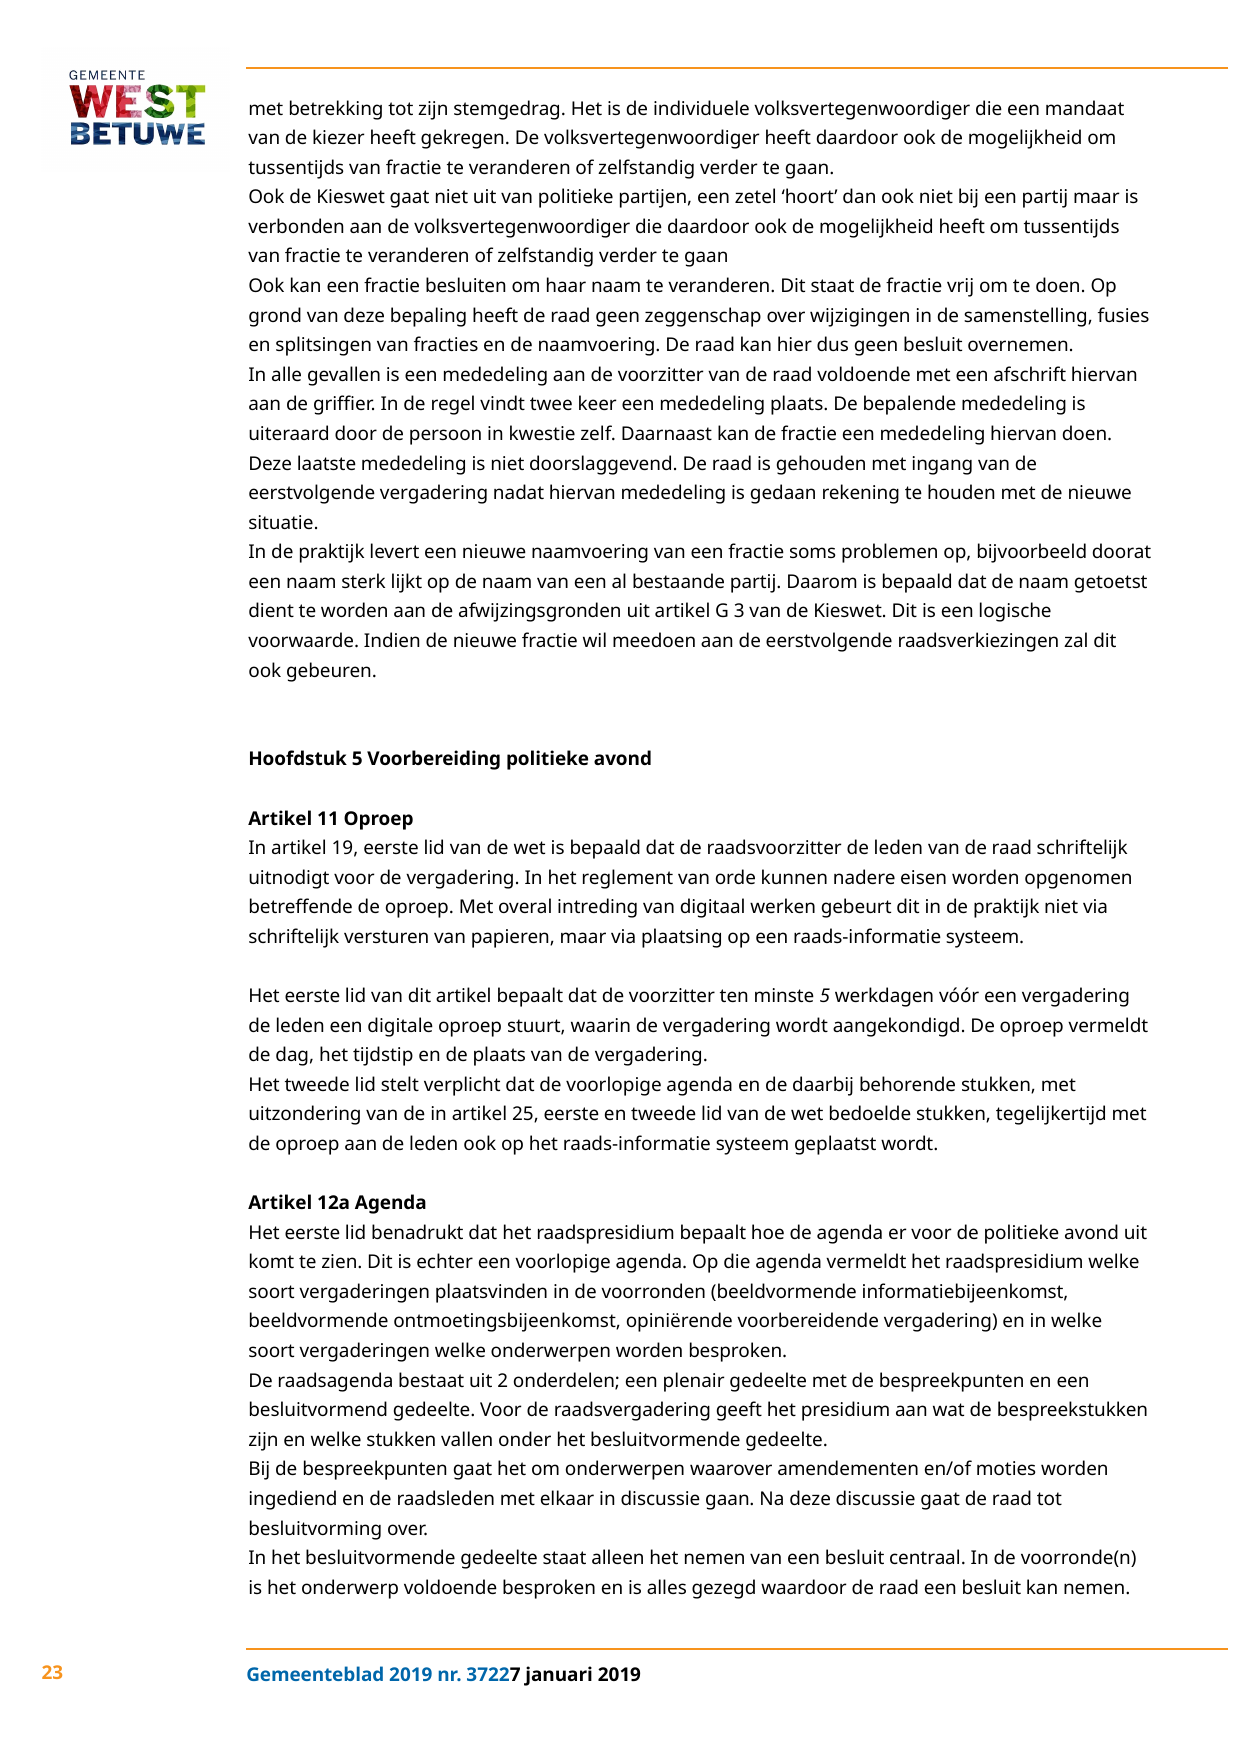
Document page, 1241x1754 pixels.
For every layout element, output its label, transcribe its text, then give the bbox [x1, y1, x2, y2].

text In de praktijk levert een nieuwe naamvoering van een fractie soms problemen op, bijvoorbeeld doorat een naam sterk lijkt op de naam van een al bestaande partij. Daarom is bepaald dat de naam getoetst dient te worden aan de afwijzingsgronden uit artikel G 3 van de Kieswet. Dit is een logische voorwaarde. Indien de nieuwe fractie wil meedoen aan de eerstvolgende raadsverkiezingen zal dit ook gebeuren. [248, 538, 1152, 683]
text Artikel 11 Oproep [248, 805, 1152, 831]
text Ook de Kieswet gaat niet uit van politieke partijen, een zetel ‘hoort’ dan ook niet bij een partij maar is verbonden aan de volksvertegenwoordiger die daardoor ook de mogelijkheid heeft om tussentijds van fractie te veranderen of zelfstandig verder te gaan [248, 183, 1152, 268]
text In het besluitvormende gedeelte staat alleen het nemen van een besluit centraal. In de voorronde(n) is het onderwerp voldoende besproken en is alles gezegd waardoor de raad een besluit kan nemen. [248, 1544, 1152, 1600]
text Ook kan een fractie besluiten om haar naam te veranderen. Dit staat de fractie vrij om te doen. Op grond van deze bepaling heeft de raad geen zeggenschap over wijzigingen in de samenstelling, fusies en splitsingen van fracties en de naamvoering. De raad kan hier dus geen besluit overnemen. [248, 272, 1152, 357]
text In artikel 19, eerste lid van de wet is bepaald dat de raadsvoorzitter de leden van de raad schriftelijk uitnodigt voor de vergadering. In het reglement van orde kunnen nadere eisen worden opgenomen betreffende de oproep. Met overal intreding van digitaal werken gebeurt dit in de praktijk niet via schriftelijk versturen van papieren, maar via plaatsing op een raads-informatie systeem. [248, 834, 1152, 949]
picture [41, 47, 231, 172]
text Het eerste lid van dit artikel bepaalt dat de voorzitter ten minste 5 werkdagen vóór een vergadering de leden een digitale oproep stuurt, waarin de vergadering wordt aangekondigd. De oproep vermeldt de dag, het tijdstip en de plaats van de vergadering. [248, 982, 1152, 1067]
text Artikel 12a Agenda [248, 1189, 1152, 1215]
text Het eerste lid benadrukt dat het raadspresidium bepaalt hoe de agenda er voor de politieke avond uit komt te zien. Dit is echter een voorlopige agenda. Op die agenda vermeldt het raadspresidium welke soort vergaderingen plaatsvinden in de voorronden (beeldvormende informatiebijeenkomst, beeldvormende ontmoetingsbijeenkomst, opiniërende voorbereidende vergadering) en in welke soort vergaderingen welke onderwerpen worden besproken. [248, 1219, 1152, 1363]
text met betrekking tot zijn stemgedrag. Het is de individuele volksvertegenwoordiger die een mandaat van de kiezer heeft gekregen. De volksvertegenwoordiger heeft daardoor ook de mogelijkheid om tussentijds van fractie te veranderen of zelfstandig verder te gaan. [248, 95, 1152, 180]
text In alle gevallen is een mededeling aan de voorzitter van de raad voldoende met een afschrift hiervan aan de griffier. In de regel vindt twee keer een mededeling plaats. De bepalende mededeling is uiteraard door de persoon in kwestie zelf. Daarnaast kan de fractie een mededeling hiervan doen. Deze laatste mededeling is niet doorslaggevend. De raad is gehouden met ingang van de eerstvolgende vergadering nadat hiervan mededeling is gedaan rekening te houden met de nieuwe situatie. [248, 361, 1152, 535]
text Hoofdstuk 5 Voorbereiding politieke avond [248, 746, 1152, 771]
text Het tweede lid stelt verplicht dat de voorlopige agenda en de daarbij behorende stukken, met uitzondering van de in artikel 25, eerste en tweede lid van de wet bedoelde stukken, tegelijkertijd met de oproep aan de leden ook op het raads-informatie systeem geplaatst wordt. [248, 1071, 1152, 1156]
text De raadsagenda bestaat uit 2 onderdelen; een plenair gedeelte met de bespreekpunten en een besluitvormend gedeelte. Voor de raadsvergadering geeft het presidium aan wat de bespreekstukken zijn en welke stukken vallen onder het besluitvormende gedeelte. [248, 1367, 1152, 1452]
text Bij de bespreekpunten gaat het om onderwerpen waarover amendementen en/of moties worden ingediend en de raadsleden met elkaar in discussie gaan. Na deze discussie gaat de raad tot besluitvorming over. [248, 1456, 1152, 1541]
